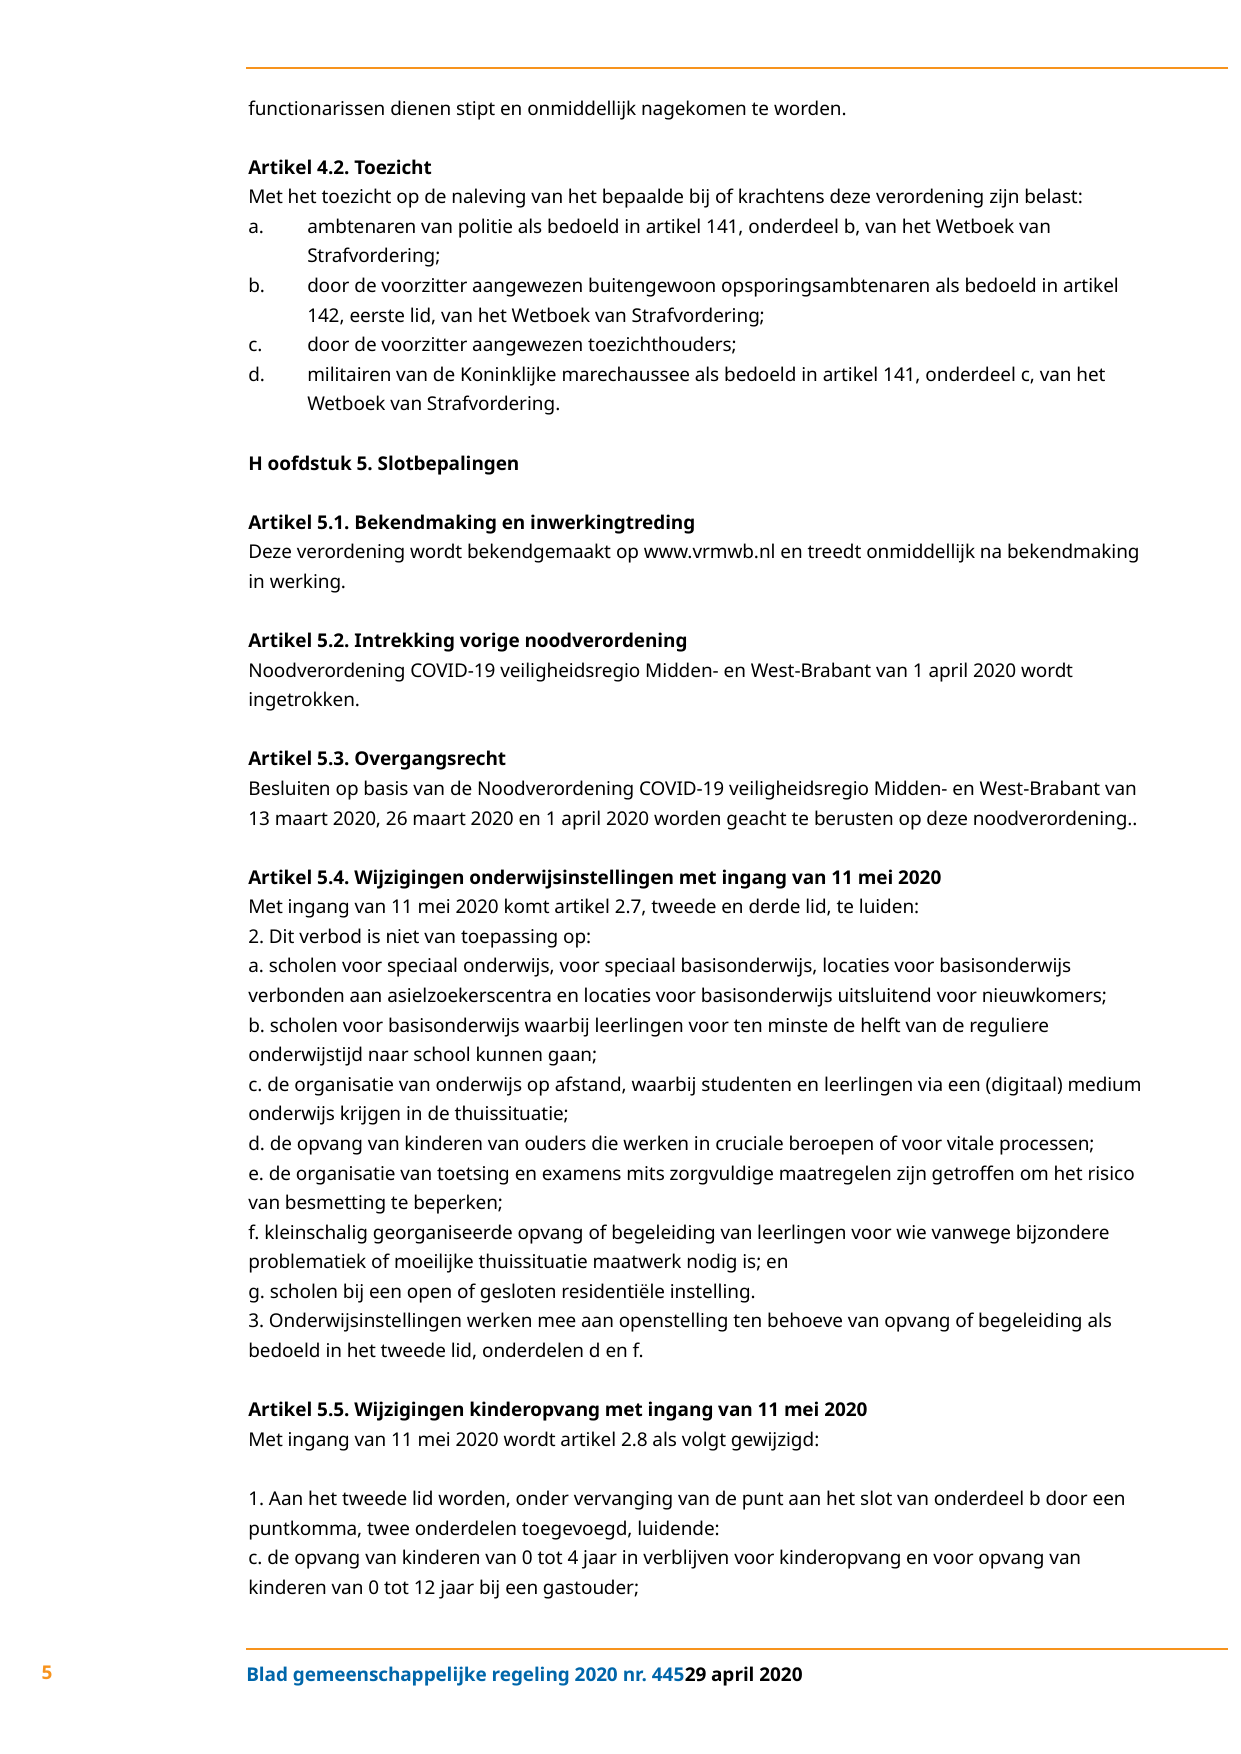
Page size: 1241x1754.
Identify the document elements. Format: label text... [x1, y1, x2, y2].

text g. scholen bij een open of gesloten residentiële instelling. [248, 1278, 1152, 1304]
text Artikel 5.5. Wijzigingen kinderopvang met ingang van 11 mei 2020 [248, 1396, 1152, 1422]
list ambtenaren van politie als bedoeld in artikel 141, onderdeel b, van het Wetboek van Strafvordering; [248, 213, 1152, 268]
picture [41, 47, 231, 172]
text Met ingang van 11 mei 2020 komt artikel 2.7, tweede en derde lid, te luiden: [248, 893, 1152, 919]
list door de voorzitter aangewezen buitengewoon opsporingsambtenaren als bedoeld in artikel 142, eerste lid, van het Wetboek van Strafvordering; [248, 272, 1152, 328]
text 2. Dit verbod is niet van toepassing op: [248, 923, 1152, 949]
text Artikel 5.2. Intrekking vorige noodverordening [248, 627, 1152, 653]
text Artikel 5.1. Bekendmaking en inwerkingtreding [248, 509, 1152, 535]
text d. de opvang van kinderen van ouders die werken in cruciale beroepen of voor vitale processen; [248, 1130, 1152, 1156]
text Met ingang van 11 mei 2020 wordt artikel 2.8 als volgt gewijzigd: [248, 1426, 1152, 1452]
list militairen van de Koninklijke marechaussee als bedoeld in artikel 141, onderdeel c, van het Wetboek van Strafvordering. [248, 361, 1152, 416]
text 1. Aan het tweede lid worden, onder vervanging van de punt aan het slot van onderdeel b door een puntkomma, twee onderdelen toegevoegd, luidende: [248, 1485, 1152, 1541]
text Met het toezicht op de naleving van het bepaalde bij of krachtens deze verordening zijn belast: [248, 183, 1152, 209]
text H oofdstuk 5. Slotbepalingen [248, 450, 1152, 476]
text b. scholen voor basisonderwijs waarbij leerlingen voor ten minste de helft van de reguliere onderwijstijd naar school kunnen gaan; [248, 1012, 1152, 1067]
text Artikel 4.2. Toezicht [248, 154, 1152, 180]
text Noodverordening COVID-19 veiligheidsregio Midden- en West-Brabant van 1 april 2020 wordt ingetrokken. [248, 657, 1152, 712]
text c. de organisatie van onderwijs op afstand, waarbij studenten en leerlingen via een (digitaal) medium onderwijs krijgen in de thuissituatie; [248, 1071, 1152, 1126]
text Artikel 5.3. Overgangsrecht [248, 746, 1152, 771]
text e. de organisatie van toetsing en examens mits zorgvuldige maatregelen zijn getroffen om het risico van besmetting te beperken; [248, 1160, 1152, 1215]
text Deze verordening wordt bekendgemaakt op www.vrmwb.nl en treedt onmiddellijk na bekendmaking in werking. [248, 538, 1152, 594]
list door de voorzitter aangewezen toezichthouders; [248, 331, 1152, 357]
text Besluiten op basis van de Noodverordening COVID-19 veiligheidsregio Midden- en West-Brabant van 13 maart 2020, 26 maart 2020 en 1 april 2020 worden geacht te berusten op deze noodverordening.. [248, 775, 1152, 831]
text 3. Onderwijsinstellingen werken mee aan openstelling ten behoeve van opvang of begeleiding als bedoeld in het tweede lid, onderdelen d en f. [248, 1308, 1152, 1363]
text Artikel 5.4. Wijzigingen onderwijsinstellingen met ingang van 11 mei 2020 [248, 864, 1152, 890]
text a. scholen voor speciaal onderwijs, voor speciaal basisonderwijs, locaties voor basisonderwijs verbonden aan asielzoekerscentra en locaties voor basisonderwijs uitsluitend voor nieuwkomers; [248, 953, 1152, 1008]
text c. de opvang van kinderen van 0 tot 4 jaar in verblijven voor kinderopvang en voor opvang van kinderen van 0 tot 12 jaar bij een gastouder; [248, 1544, 1152, 1600]
text f. kleinschalig georganiseerde opvang of begeleiding van leerlingen voor wie vanwege bijzondere problematiek of moeilijke thuissituatie maatwerk nodig is; en [248, 1219, 1152, 1274]
text functionarissen dienen stipt en onmiddellijk nagekomen te worden. [248, 95, 1152, 121]
